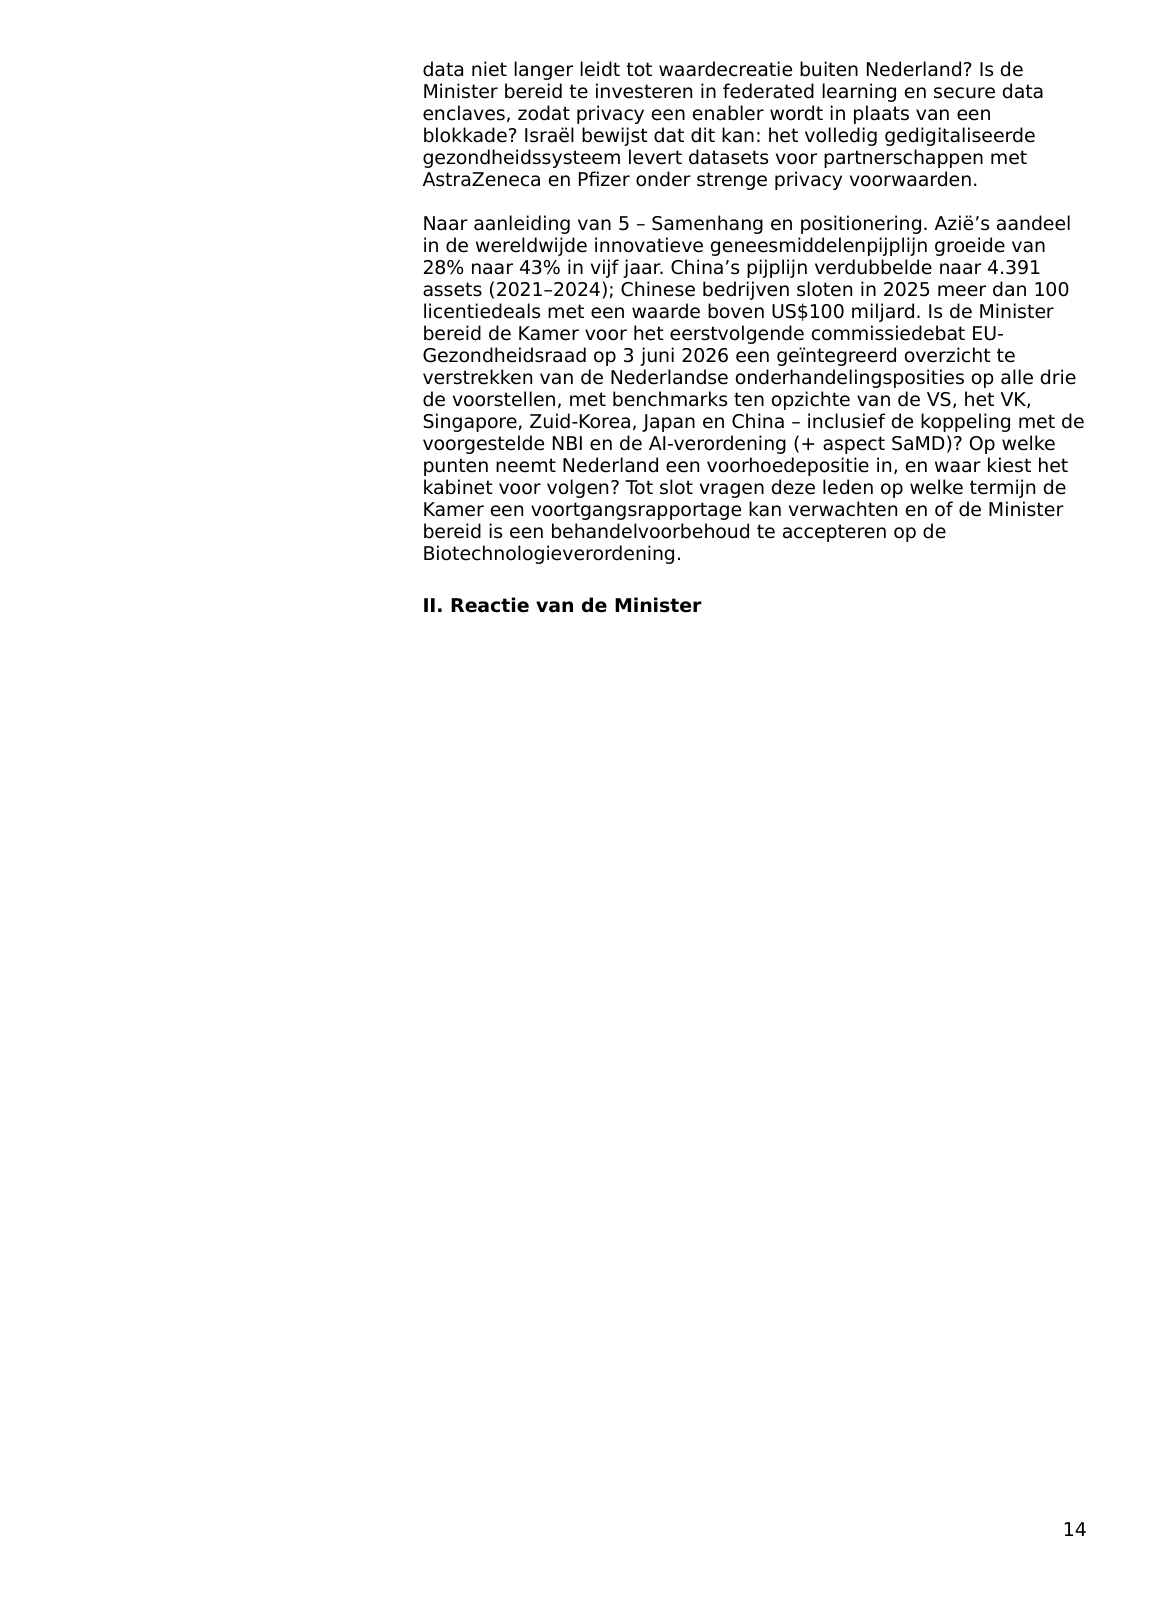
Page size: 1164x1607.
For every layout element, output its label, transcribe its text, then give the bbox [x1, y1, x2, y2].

text data niet langer leidt tot waardecreatie buiten Nederland? Is de Minister bereid te investeren in federated learning en secure data enclaves, zodat privacy een enabler wordt in plaats van een blokkade? Israël bewijst dat dit kan: het volledig gedigitaliseerde gezondheidssysteem levert datasets voor partnerschappen met AstraZeneca en Pfizer onder strenge privacy voorwaarden. [422, 59, 1087, 191]
subtitle II. Reactie van de Minister [422, 595, 1087, 617]
text Naar aanleiding van 5 – Samenhang en positionering. Azië’s aandeel in de wereldwijde innovatieve geneesmiddelenpijplijn groeide van 28% naar 43% in vijf jaar. China’s pijplijn verdubbelde naar 4.391 assets (2021–2024); Chinese bedrijven sloten in 2025 meer dan 100 licentiedeals met een waarde boven US$100 miljard. Is de Minister bereid de Kamer voor het eerstvolgende commissiedebat EU-Gezondheidsraad op 3 juni 2026 een geïntegreerd overzicht te verstrekken van de Nederlandse onderhandelingsposities op alle drie de voorstellen, met benchmarks ten opzichte van de VS, het VK, Singapore, Zuid-Korea, Japan en China – inclusief de koppeling met de voorgestelde NBI en de AI-verordening (+ aspect SaMD)? Op welke punten neemt Nederland een voorhoedepositie in, en waar kiest het kabinet voor volgen? Tot slot vragen deze leden op welke termijn de Kamer een voortgangsrapportage kan verwachten en of de Minister bereid is een behandelvoorbehoud te accepteren op de Biotechnologieverordening. [422, 213, 1087, 565]
